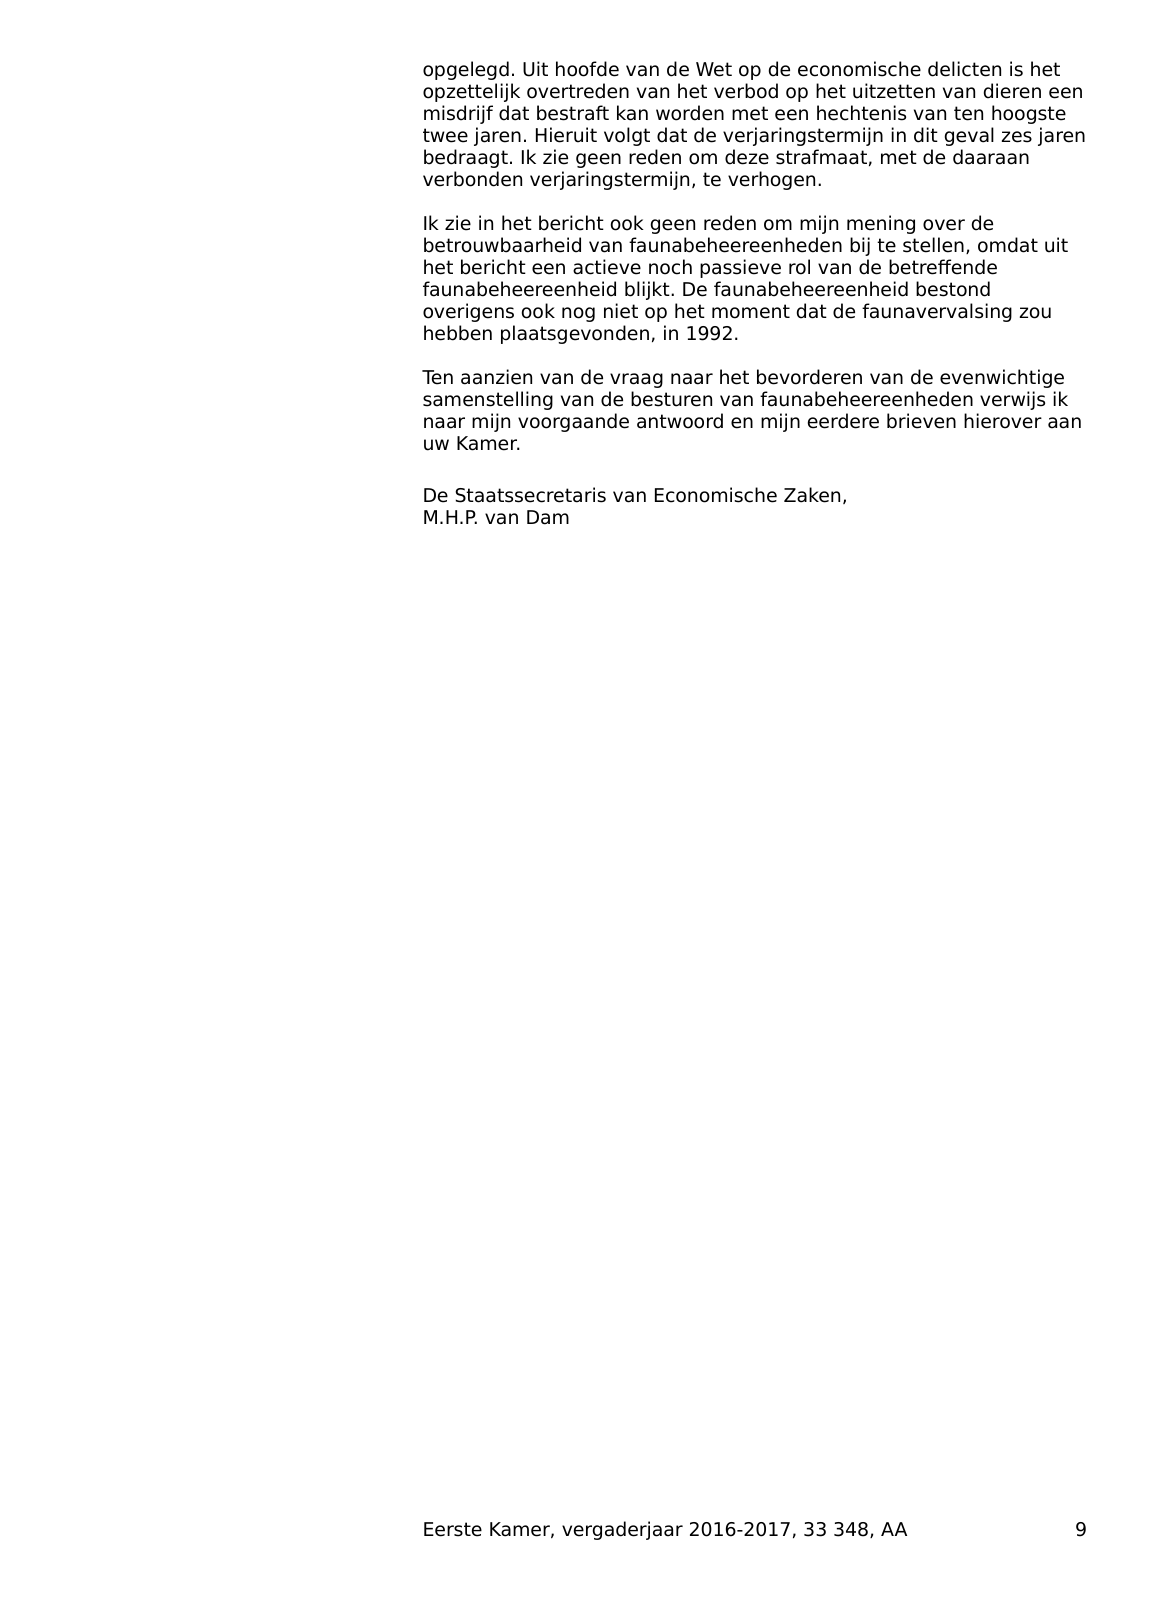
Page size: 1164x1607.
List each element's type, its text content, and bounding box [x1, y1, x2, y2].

text Ik zie in het bericht ook geen reden om mijn mening over de betrouwbaarheid van faunabeheereenheden bij te stellen, omdat uit het bericht een actieve noch passieve rol van de betreffende faunabeheereenheid blijkt. De faunabeheereenheid bestond overigens ook nog niet op het moment dat de faunavervalsing zou hebben plaatsgevonden, in 1992. [422, 213, 1087, 345]
text Ten aanzien van de vraag naar het bevorderen van de evenwichtige samenstelling van de besturen van faunabeheereenheden verwijs ik naar mijn voorgaande antwoord en mijn eerdere brieven hierover aan uw Kamer. [422, 367, 1087, 455]
text opgelegd. Uit hoofde van de Wet op de economische delicten is het opzettelijk overtreden van het verbod op het uitzetten van dieren een misdrijf dat bestraft kan worden met een hechtenis van ten hoogste twee jaren. Hieruit volgt dat de verjaringstermijn in dit geval zes jaren bedraagt. Ik zie geen reden om deze strafmaat, met de daaraan verbonden verjaringstermijn, te verhogen. [422, 59, 1087, 191]
text De Staatssecretaris van Economische Zaken, M.H.P. van Dam [422, 485, 1087, 529]
